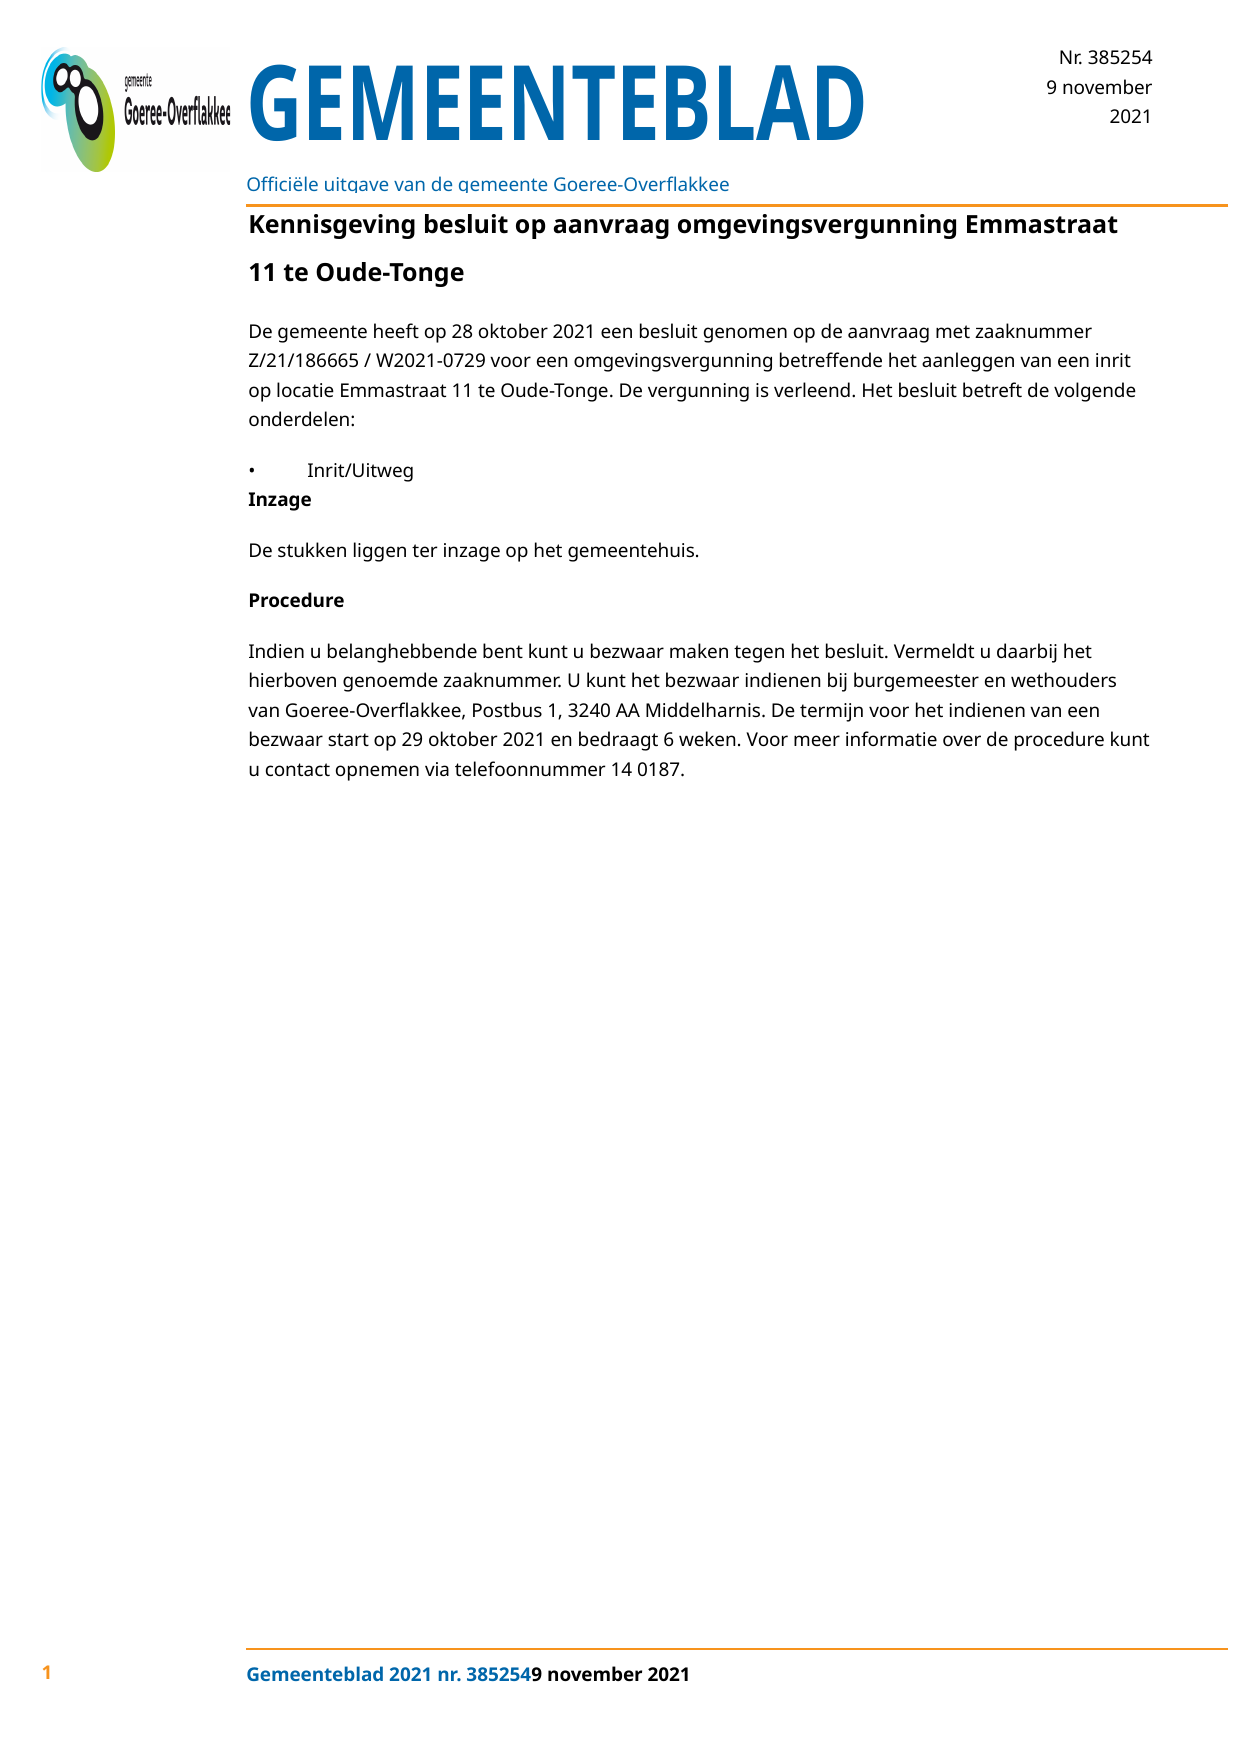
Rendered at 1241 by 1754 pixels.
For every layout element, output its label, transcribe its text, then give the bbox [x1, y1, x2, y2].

text De gemeente heeft op 28 oktober 2021 een besluit genomen op de aanvraag met zaaknummer Z/21/186665 / W2021-0729 voor een omgevingsvergunning betreffende het aanleggen van een inrit op locatie Emmastraat 11 te Oude-Tonge. De vergunning is verleend. Het besluit betreft de volgende onderdelen: [248, 318, 1152, 432]
text Kennisgeving besluit op aanvraag omgevingsvergunning Emmastraat 11 te Oude-Tonge [248, 207, 1152, 288]
text Inzage [248, 487, 1152, 512]
text Indien u belanghebbende bent kunt u bezwaar maken tegen het besluit. Vermeldt u daarbij het hierboven genoemde zaaknummer. U kunt het bezwaar indienen bij burgemeester en wethouders van Goeree-Overflakkee, Postbus 1, 3240 AA Middelharnis. De termijn voor het indienen van een bezwaar start op 29 oktober 2021 en bedraagt 6 weken. Voor meer informatie over de procedure kunt u contact opnemen via telefoonnummer 14 0187. [248, 638, 1152, 782]
list Inrit/Uitweg [248, 457, 1152, 483]
text De stukken liggen ter inzage op het gemeentehuis. [248, 537, 1152, 563]
picture [41, 47, 231, 172]
text Procedure [248, 587, 1152, 613]
